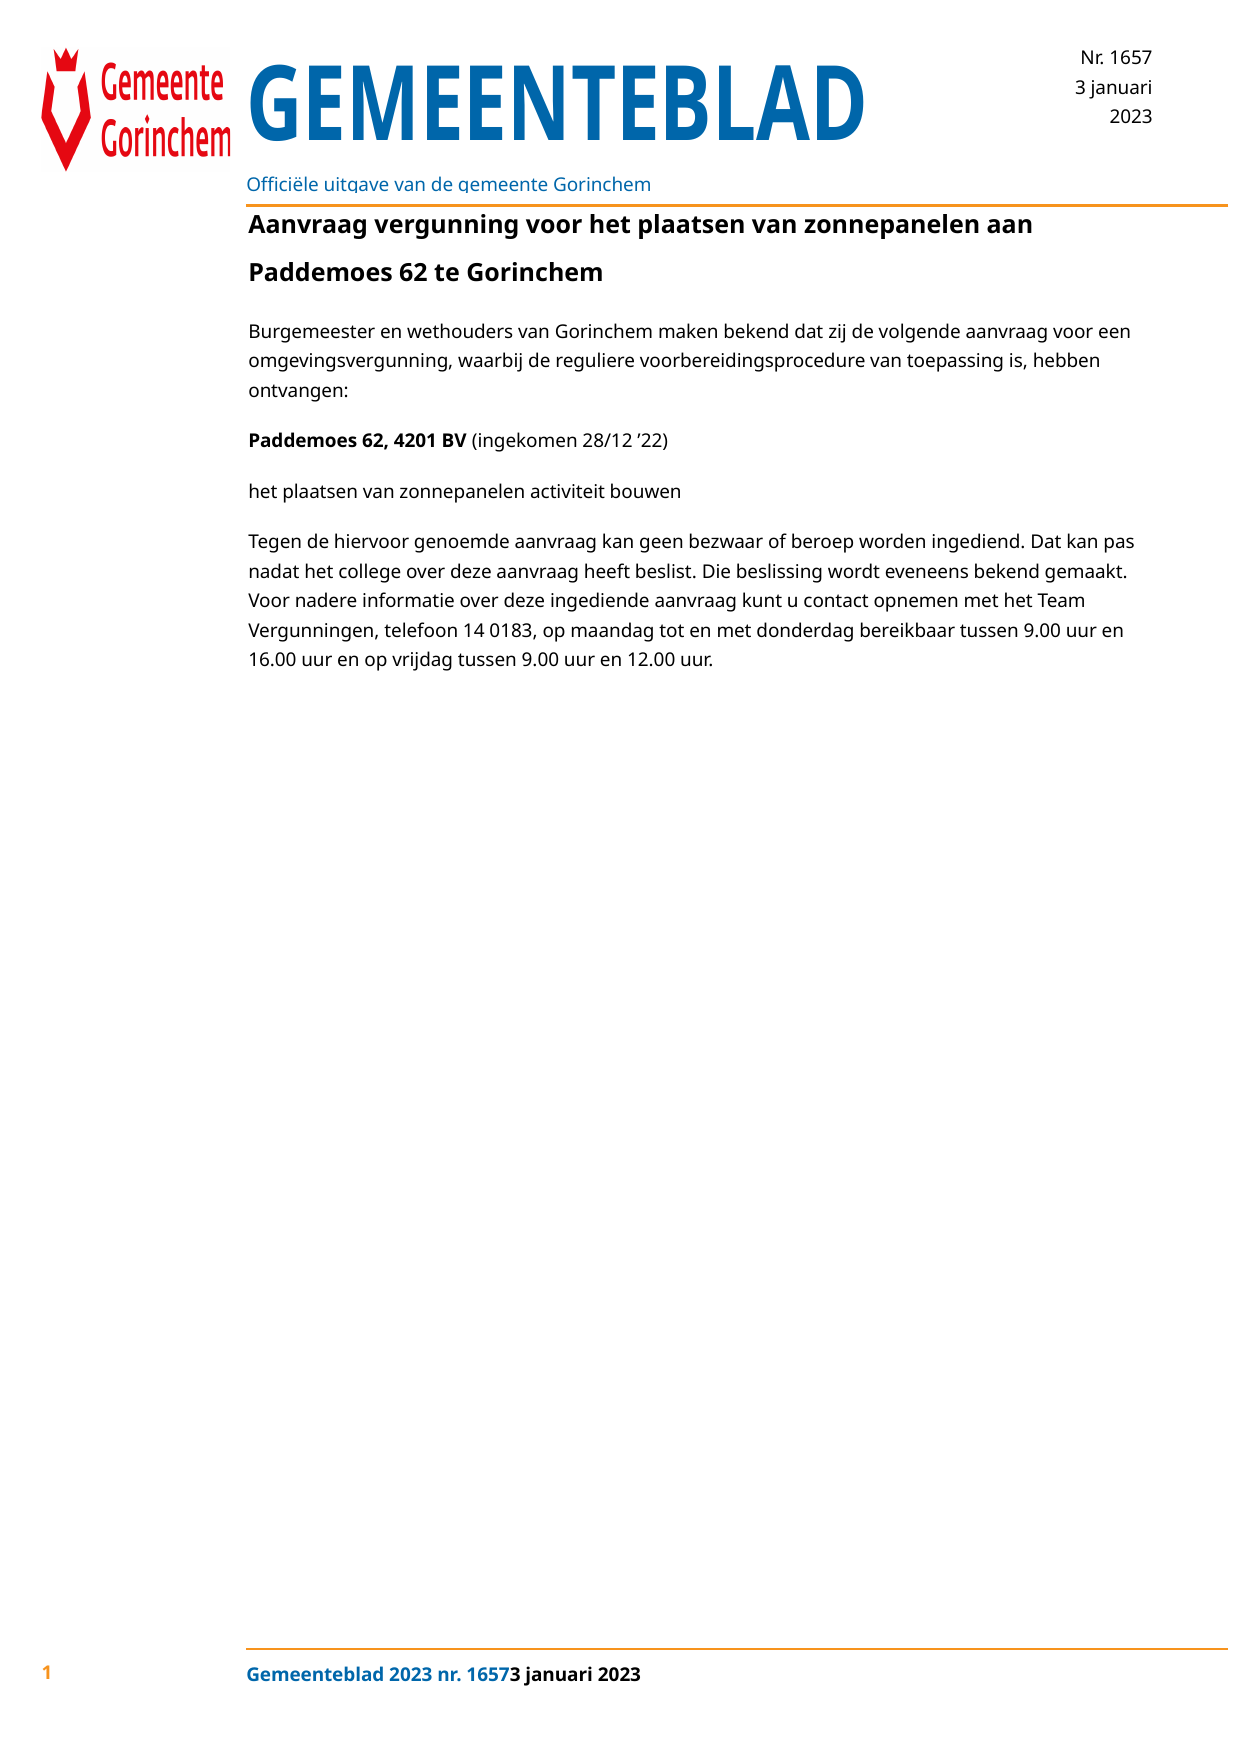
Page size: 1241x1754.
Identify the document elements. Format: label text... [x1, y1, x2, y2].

text Paddemoes 62, 4201 BV (ingekomen 28/12 ’22) [248, 427, 1152, 453]
text Burgemeester en wethouders van Gorinchem maken bekend dat zij de volgende aanvraag voor een omgevingsvergunning, waarbij de reguliere voorbereidingsprocedure van toepassing is, hebben ontvangen: [248, 318, 1152, 403]
text Aanvraag vergunning voor het plaatsen van zonnepanelen aan Paddemoes 62 te Gorinchem [248, 207, 1152, 288]
text het plaatsen van zonnepanelen activiteit bouwen [248, 478, 1152, 504]
picture [41, 47, 231, 172]
text Tegen de hiervoor genoemde aanvraag kan geen bezwaar of beroep worden ingediend. Dat kan pas nadat het college over deze aanvraag heeft beslist. Die beslissing wordt eveneens bekend gemaakt. Voor nadere informatie over deze ingediende aanvraag kunt u contact opnemen met het Team Vergunningen, telefoon 14 0183, op maandag tot en met donderdag bereikbaar tussen 9.00 uur en 16.00 uur en op vrijdag tussen 9.00 uur en 12.00 uur. [248, 528, 1152, 672]
